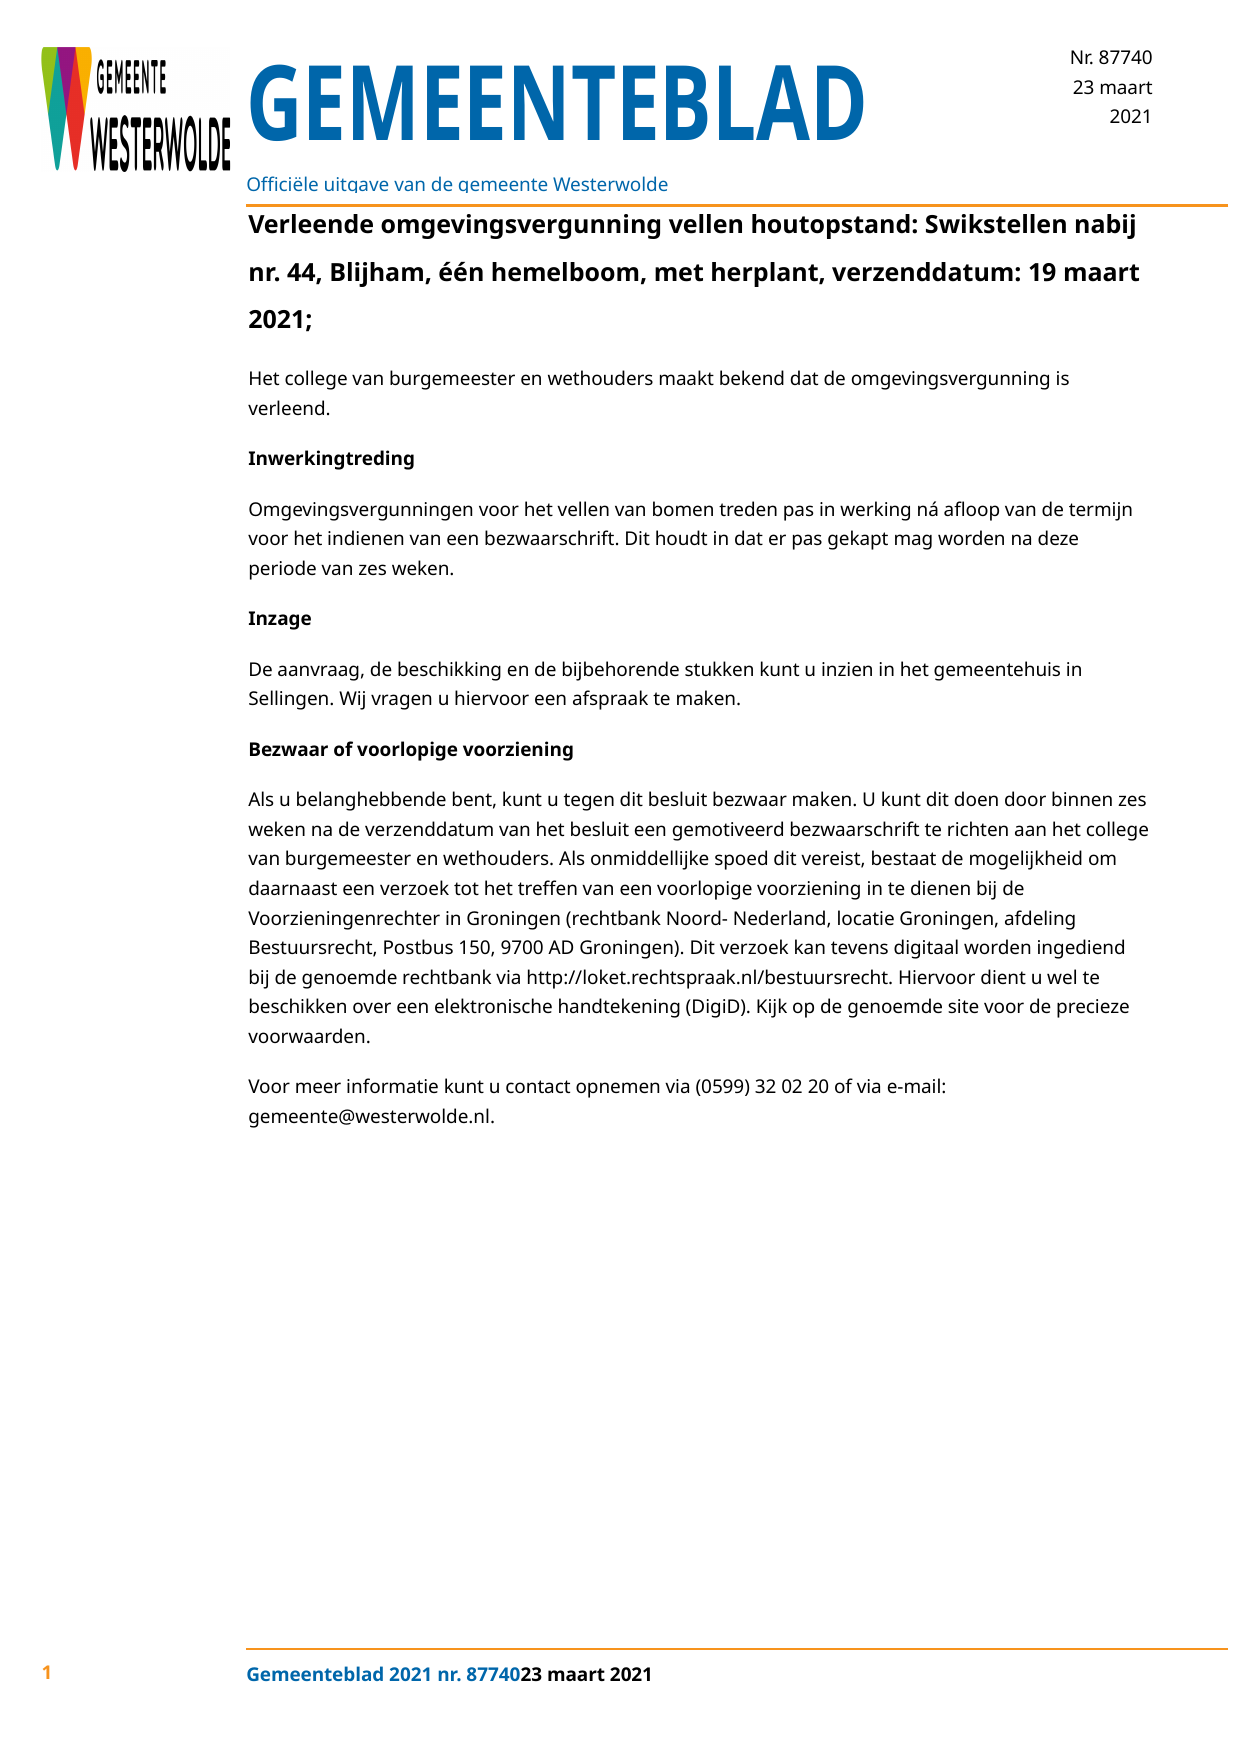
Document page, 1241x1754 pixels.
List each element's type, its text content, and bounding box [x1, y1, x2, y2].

text Als u belanghebbende bent, kunt u tegen dit besluit bezwaar maken. U kunt dit doen door binnen zes weken na de verzenddatum van het besluit een gemotiveerd bezwaarschrift te richten aan het college van burgemeester en wethouders. Als onmiddellijke spoed dit vereist, bestaat de mogelijkheid om daarnaast een verzoek tot het treffen van een voorlopige voorziening in te dienen bij de Voorzieningenrechter in Groningen (rechtbank Noord- Nederland, locatie Groningen, afdeling Bestuursrecht, Postbus 150, 9700 AD Groningen). Dit verzoek kan tevens digitaal worden ingediend bij de genoemde rechtbank via http://loket.rechtspraak.nl/bestuursrecht. Hiervoor dient u wel te beschikken over een elektronische handtekening (DigiD). Kijk op de genoemde site voor de precieze voorwaarden. [248, 786, 1152, 1049]
text Bezwaar of voorlopige voorziening [248, 736, 1152, 762]
text Omgevingsvergunningen voor het vellen van bomen treden pas in werking ná afloop van de termijn voor het indienen van een bezwaarschrift. Dit houdt in dat er pas gekapt mag worden na deze periode van zes weken. [248, 496, 1152, 581]
text Inwerkingtreding [248, 446, 1152, 471]
text Voor meer informatie kunt u contact opnemen via (0599) 32 02 20 of via e-mail: gemeente@westerwolde.nl. [248, 1073, 1152, 1129]
picture [41, 47, 231, 172]
text De aanvraag, de beschikking en de bijbehorende stukken kunt u inzien in het gemeentehuis in Sellingen. Wij vragen u hiervoor een afspraak te maken. [248, 656, 1152, 711]
text Het college van burgemeester en wethouders maakt bekend dat de omgevingsvergunning is verleend. [248, 366, 1152, 421]
text Inzage [248, 606, 1152, 631]
text Verleende omgevingsvergunning vellen houtopstand: Swikstellen nabij nr. 44, Blijham, één hemelboom, met herplant, verzenddatum: 19 maart 2021; [248, 207, 1152, 336]
